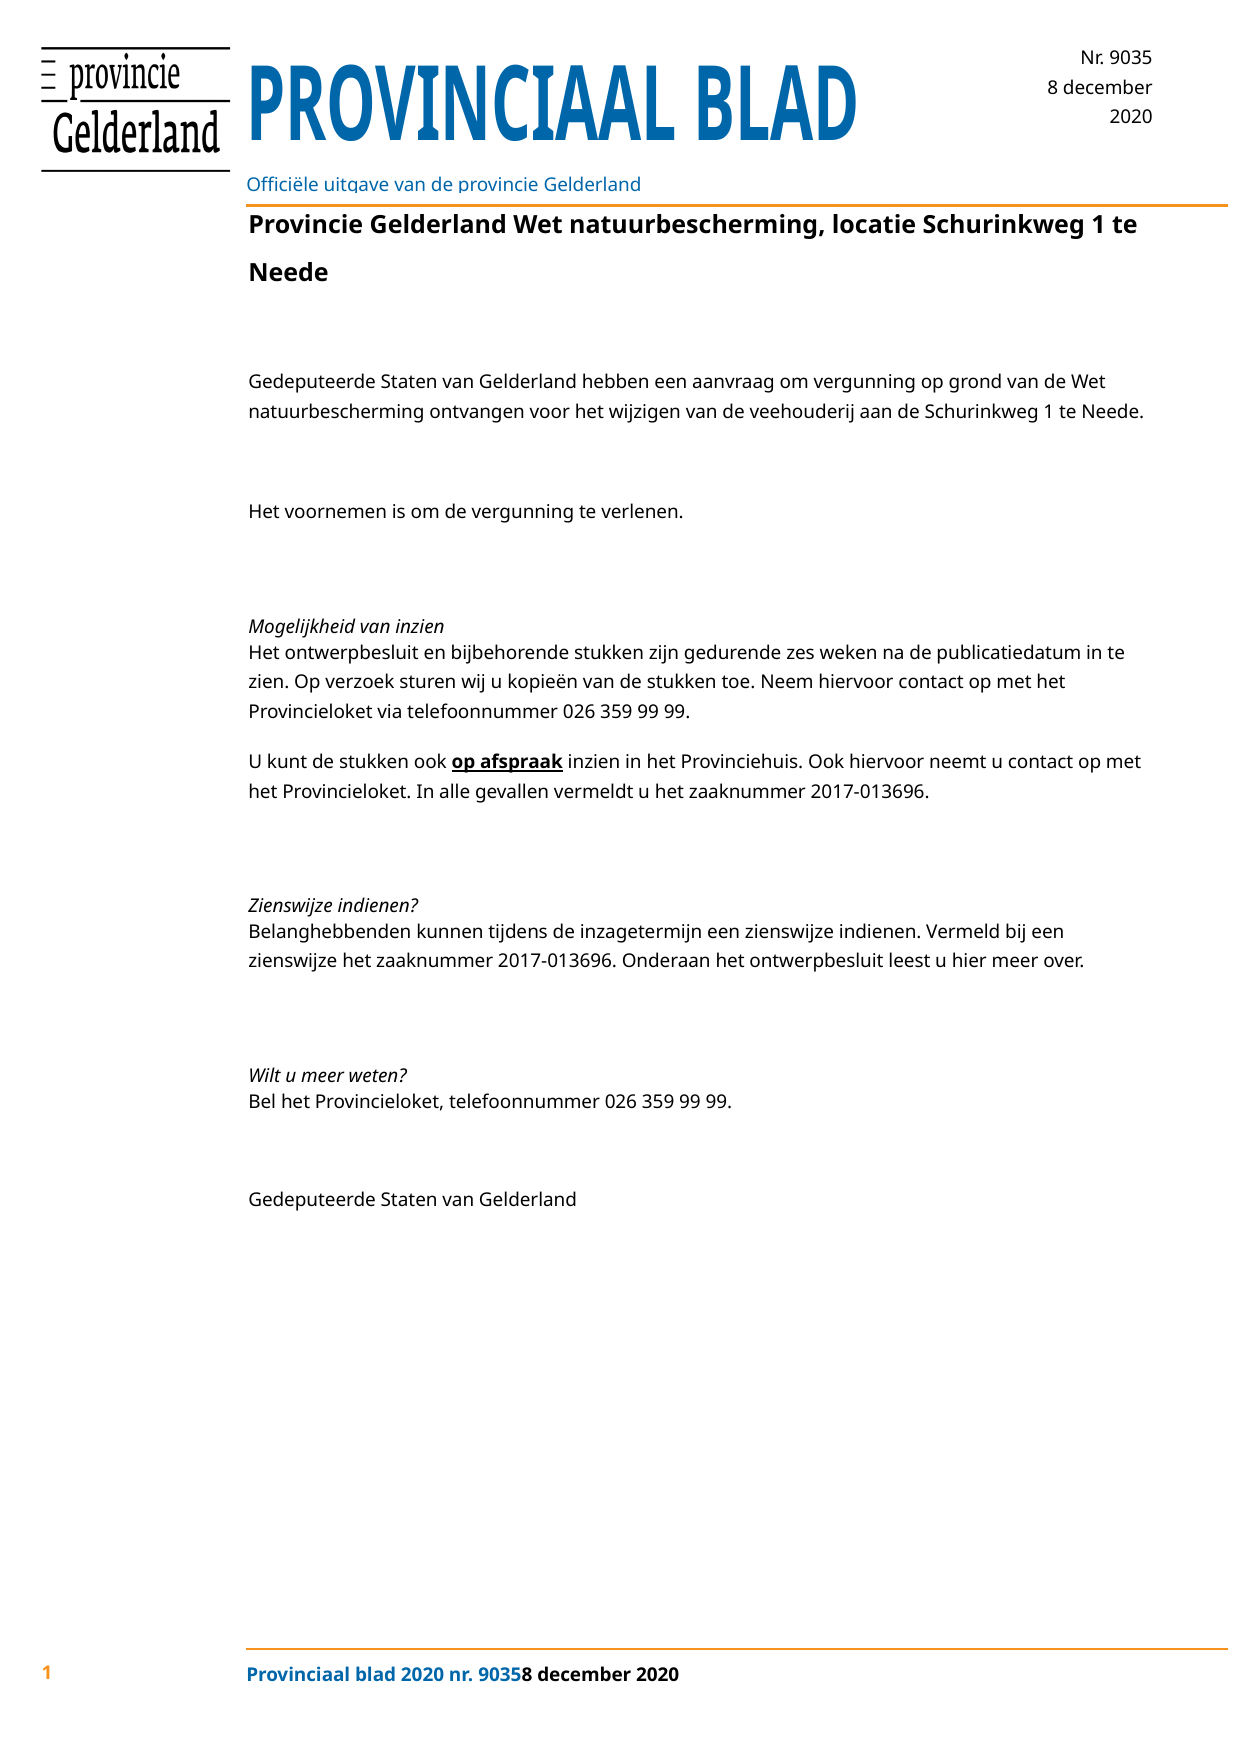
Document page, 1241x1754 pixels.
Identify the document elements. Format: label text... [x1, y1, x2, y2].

picture [41, 47, 231, 172]
text Gedeputeerde Staten van Gelderland [248, 1186, 1152, 1212]
text Het voornemen is om de vergunning te verlenen. [248, 499, 1152, 524]
text Bel het Provincieloket, telefoonnummer 026 359 99 99. [248, 1088, 1152, 1113]
text Provincie Gelderland Wet natuurbescherming, locatie Schurinkweg 1 te Neede [248, 207, 1152, 288]
text Gedeputeerde Staten van Gelderland hebben een aanvraag om vergunning op grond van de Wet natuurbescherming ontvangen voor het wijzigen van de veehouderij aan de Schurinkweg 1 te Neede. [248, 368, 1152, 424]
text Wilt u meer weten? [248, 1062, 1152, 1088]
text Het ontwerpbesluit en bijbehorende stukken zijn gedurende zes weken na de publicatiedatum in te zien. Op verzoek sturen wij u kopieën van de stukken toe. Neem hiervoor contact op met het Provincieloket via telefoonnummer 026 359 99 99. [248, 639, 1152, 724]
text Zienswijze indienen? [248, 892, 1152, 918]
text Belanghebbenden kunnen tijdens de inzagetermijn een zienswijze indienen. Vermeld bij een zienswijze het zaaknummer 2017-013696. Onderaan het ontwerpbesluit leest u hier meer over. [248, 918, 1152, 973]
text U kunt de stukken ook op afspraak inzien in het Provinciehuis. Ook hiervoor neemt u contact op met het Provincieloket. In alle gevallen vermeldt u het zaaknummer 2017-013696. [248, 748, 1152, 804]
text Mogelijkheid van inzien [248, 613, 1152, 639]
